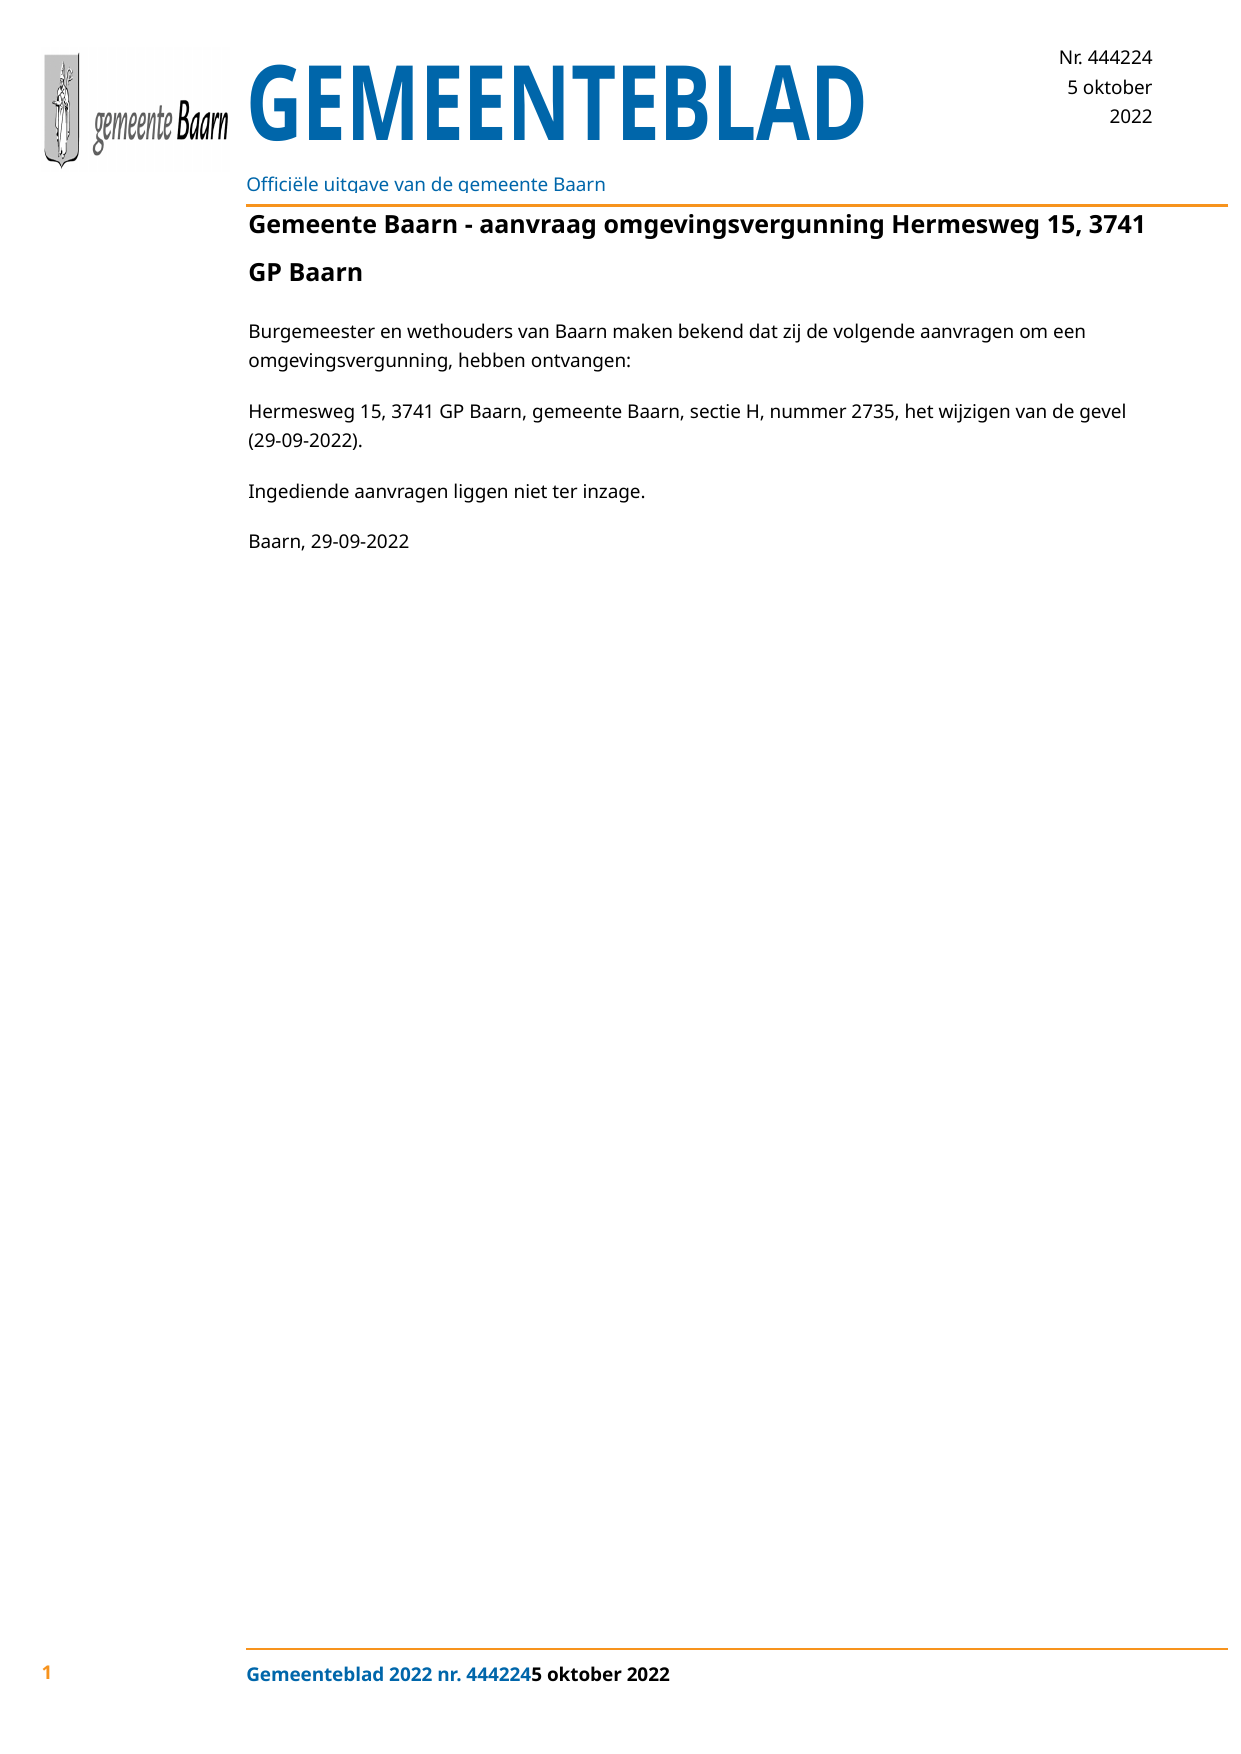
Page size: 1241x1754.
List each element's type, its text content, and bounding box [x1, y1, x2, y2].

text Ingediende aanvragen liggen niet ter inzage. [248, 478, 1152, 504]
picture [41, 47, 231, 172]
text Gemeente Baarn - aanvraag omgevingsvergunning Hermesweg 15, 3741 GP Baarn [248, 207, 1152, 288]
text Hermesweg 15, 3741 GP Baarn, gemeente Baarn, sectie H, nummer 2735, het wijzigen van de gevel (29-09-2022). [248, 398, 1152, 453]
text Burgemeester en wethouders van Baarn maken bekend dat zij de volgende aanvragen om een omgevingsvergunning, hebben ontvangen: [248, 318, 1152, 373]
text Baarn, 29-09-2022 [248, 528, 1152, 554]
